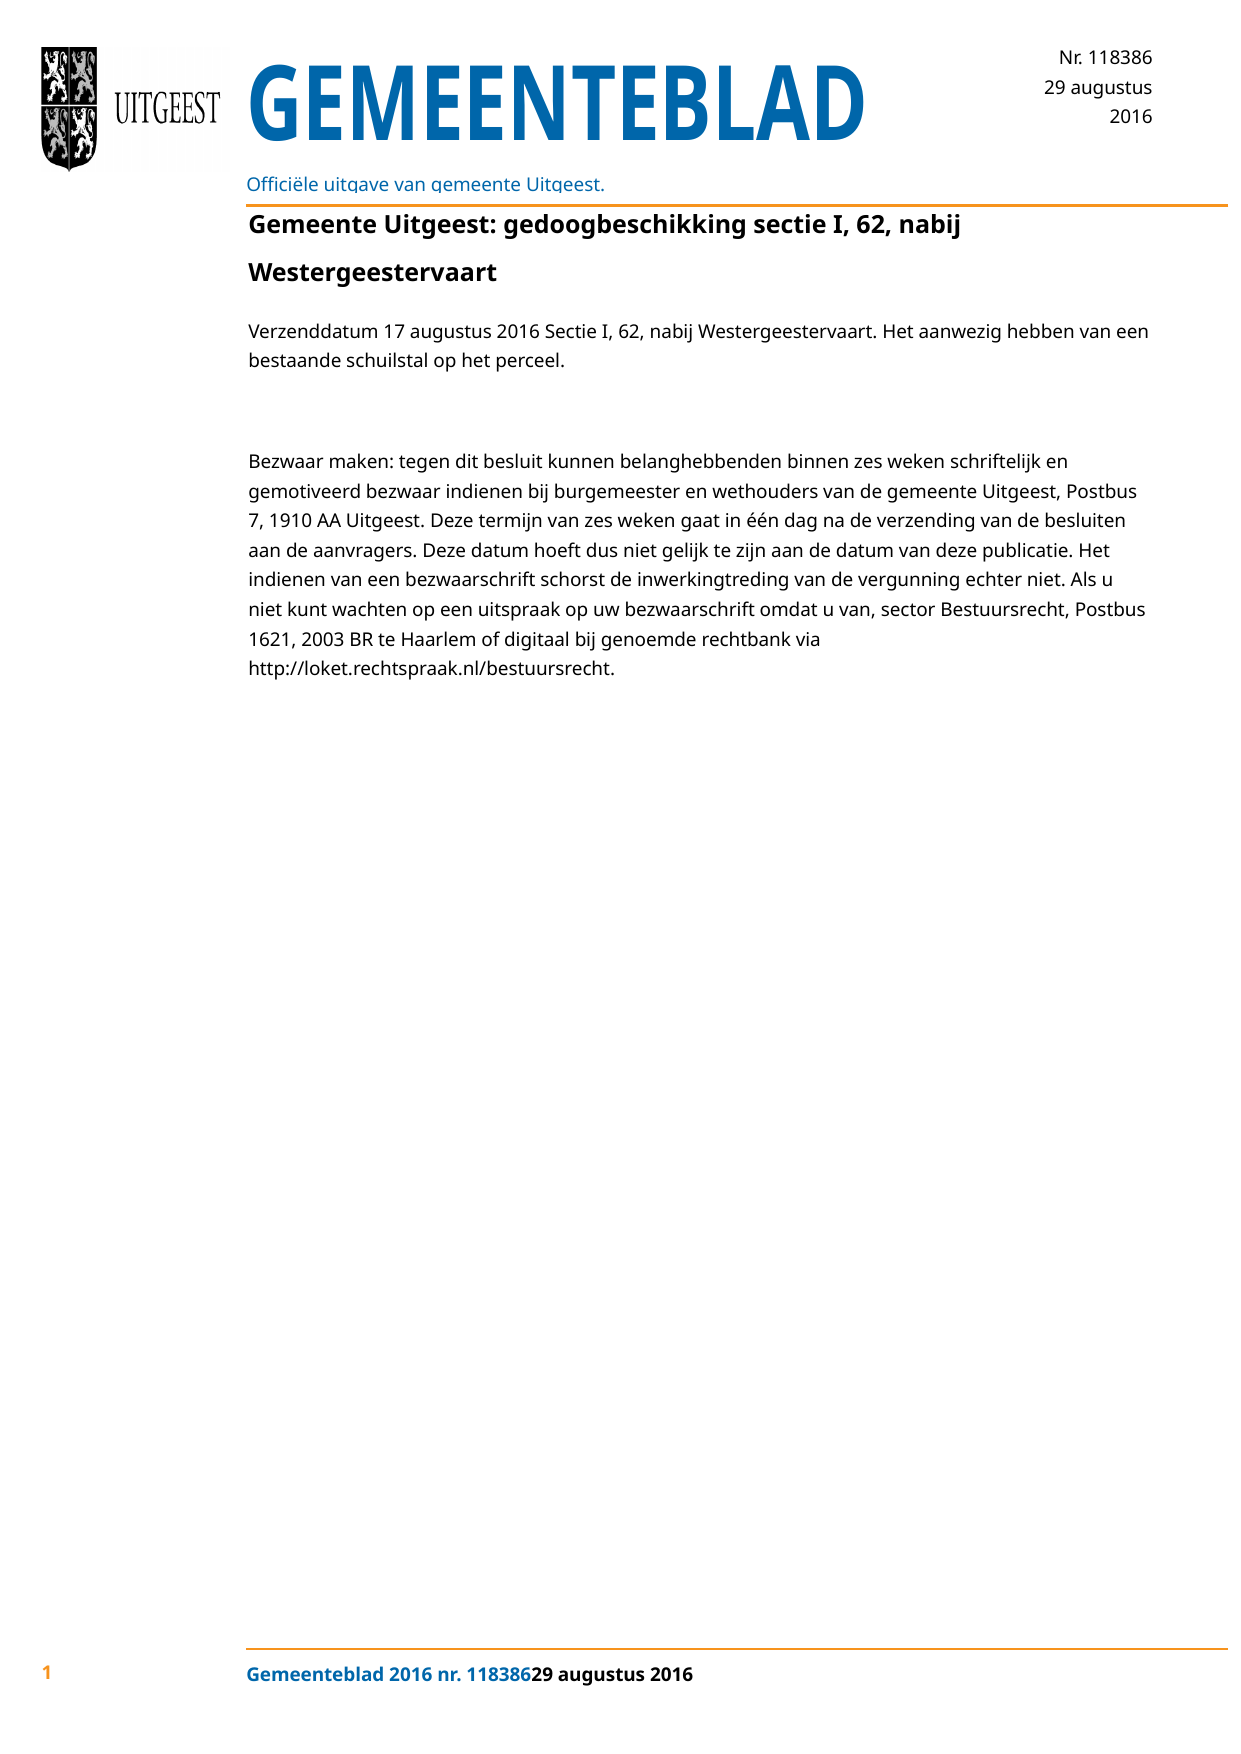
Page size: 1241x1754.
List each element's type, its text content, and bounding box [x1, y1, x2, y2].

text Verzenddatum 17 augustus 2016 Sectie I, 62, nabij Westergeestervaart. Het aanwezig hebben van een bestaande schuilstal op het perceel. [248, 318, 1152, 373]
text Gemeente Uitgeest: gedoogbeschikking sectie I, 62, nabij Westergeestervaart [248, 207, 1152, 288]
picture [41, 47, 231, 172]
text Bezwaar maken: tegen dit besluit kunnen belanghebbenden binnen zes weken schriftelijk en gemotiveerd bezwaar indienen bij burgemeester en wethouders van de gemeente Uitgeest, Postbus 7, 1910 AA Uitgeest. Deze termijn van zes weken gaat in één dag na de verzending van de besluiten aan de aanvragers. Deze datum hoeft dus niet gelijk te zijn aan de datum van deze publicatie. Het indienen van een bezwaarschrift schorst de inwerkingtreding van de vergunning echter niet. Als u niet kunt wachten op een uitspraak op uw bezwaarschrift omdat u van, sector Bestuursrecht, Postbus 1621, 2003 BR te Haarlem of digitaal bij genoemde rechtbank via http://loket.rechtspraak.nl/bestuursrecht. [248, 448, 1152, 681]
